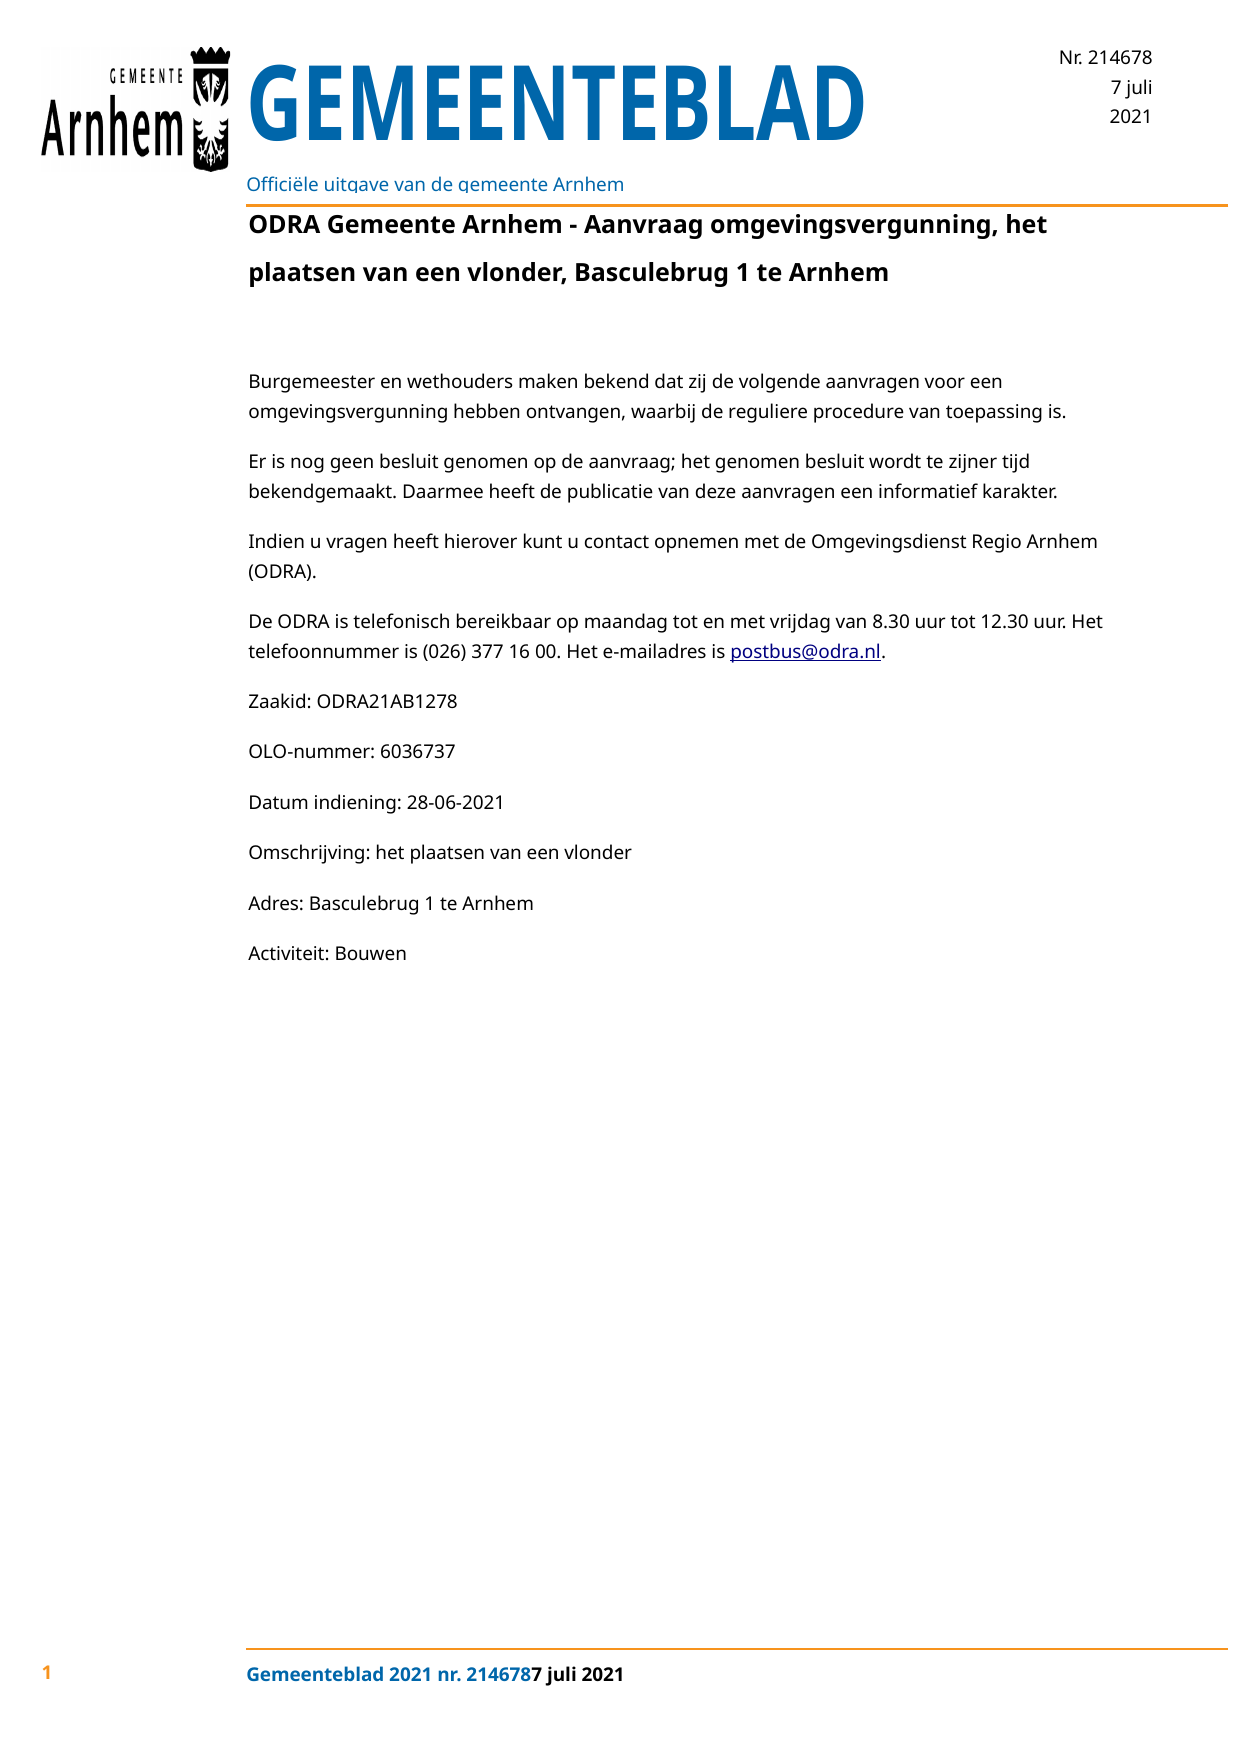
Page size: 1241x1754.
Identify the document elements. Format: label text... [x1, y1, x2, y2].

text Omschrijving: het plaatsen van een vlonder [248, 839, 1152, 865]
text Adres: Basculebrug 1 te Arnhem [248, 890, 1152, 916]
text De ODRA is telefonisch bereikbaar op maandag tot en met vrijdag van 8.30 uur tot 12.30 uur. Het telefoonnummer is (026) 377 16 00. Het e-mailadres is postbus@odra.nl. [248, 608, 1152, 664]
text Activiteit: Bouwen [248, 940, 1152, 966]
text Datum indiening: 28-06-2021 [248, 789, 1152, 815]
text OLO-nummer: 6036737 [248, 739, 1152, 764]
text ODRA Gemeente Arnhem - Aanvraag omgevingsvergunning, het plaatsen van een vlonder, Basculebrug 1 te Arnhem [248, 207, 1152, 288]
text Zaakid: ODRA21AB1278 [248, 688, 1152, 714]
text Er is nog geen besluit genomen op de aanvraag; het genomen besluit wordt te zijner tijd bekendgemaakt. Daarmee heeft de publicatie van deze aanvragen een informatief karakter. [248, 448, 1152, 504]
text Burgemeester en wethouders maken bekend dat zij de volgende aanvragen voor een omgevingsvergunning hebben ontvangen, waarbij de reguliere procedure van toepassing is. [248, 368, 1152, 424]
text Indien u vragen heeft hierover kunt u contact opnemen met de Omgevingsdienst Regio Arnhem (ODRA). [248, 528, 1152, 584]
picture [41, 47, 231, 172]
